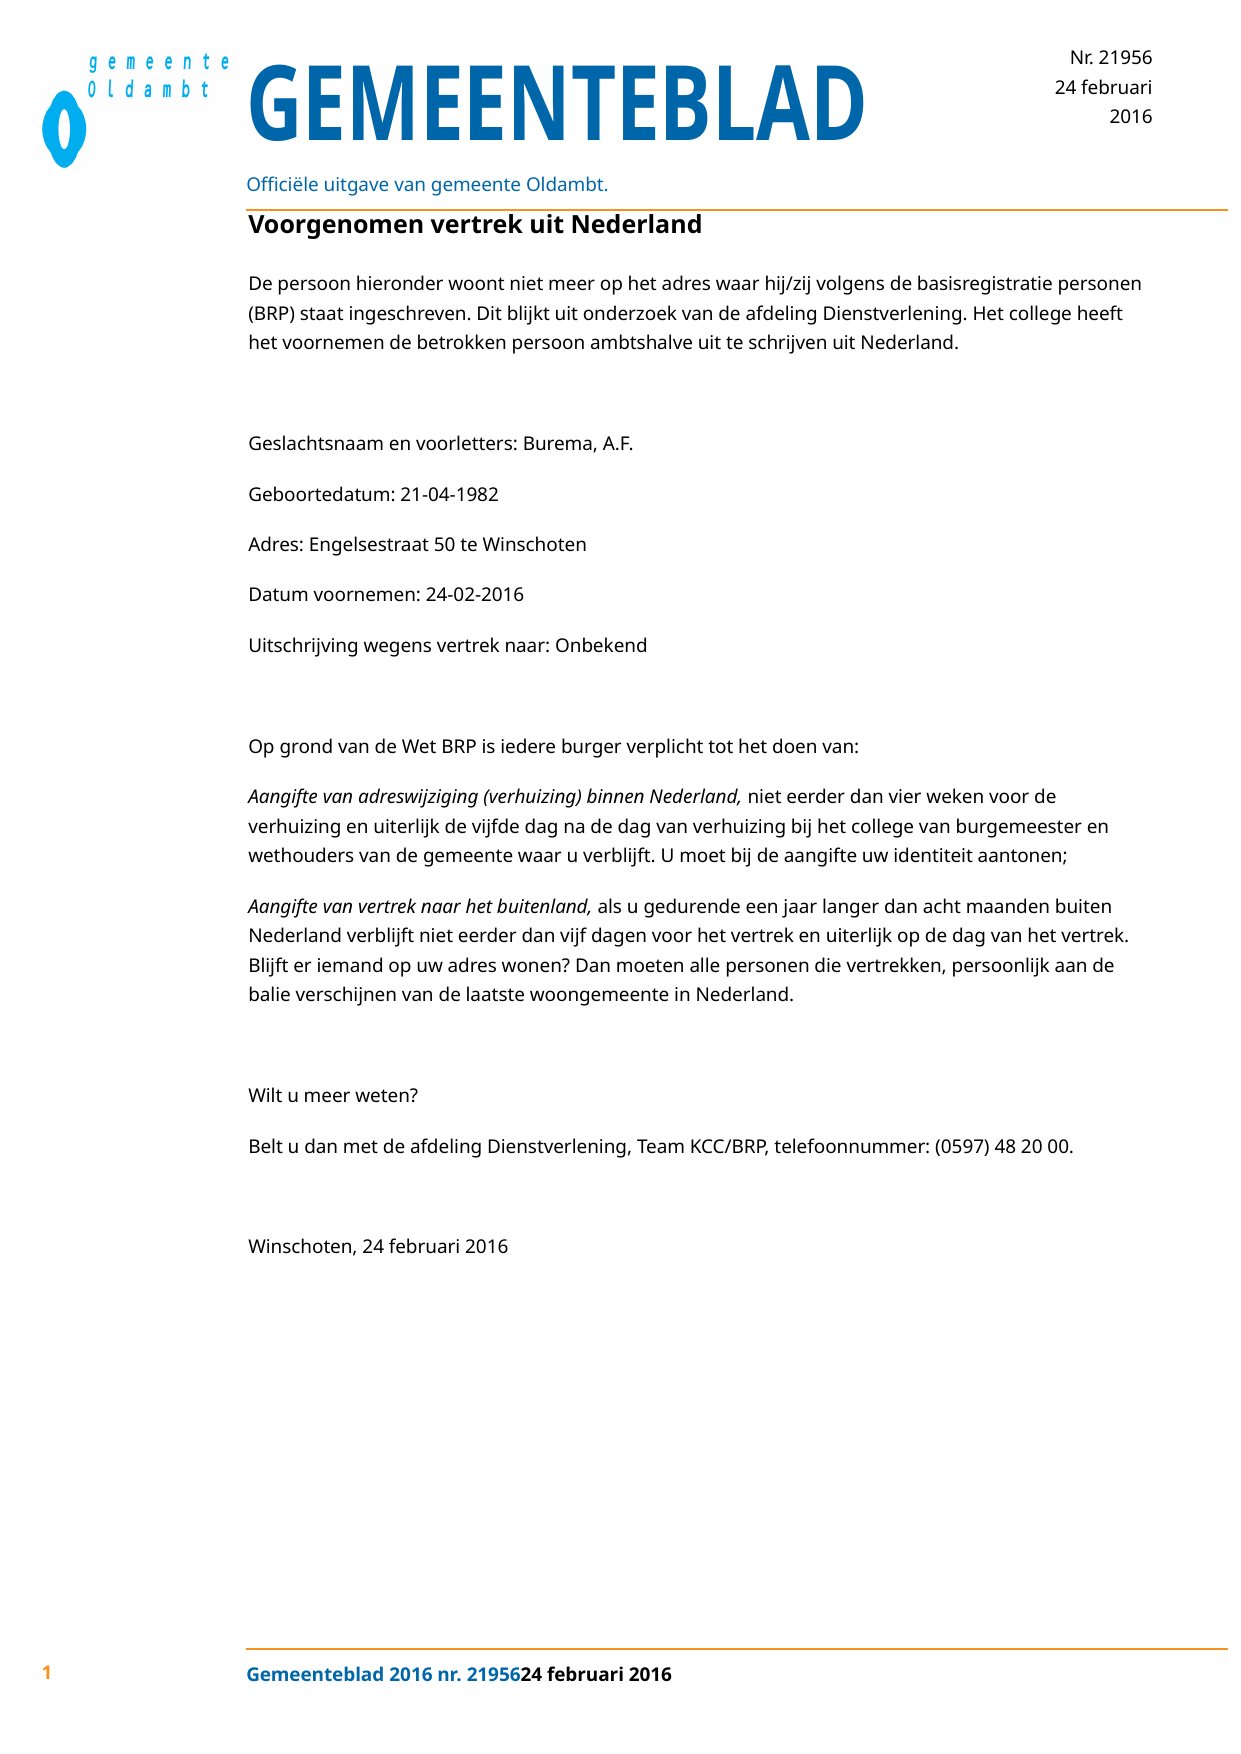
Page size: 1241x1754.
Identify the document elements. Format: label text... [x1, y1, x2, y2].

text De persoon hieronder woont niet meer op het adres waar hij/zij volgens de basisregistratie personen (BRP) staat ingeschreven. Dit blijkt uit onderzoek van de afdeling Dienstverlening. Het college heeft het voornemen de betrokken persoon ambtshalve uit te schrijven uit Nederland. [248, 270, 1152, 355]
text Voorgenomen vertrek uit Nederland [248, 211, 1152, 241]
text Aangifte van adreswijziging (verhuizing) binnen Nederland, niet eerder dan vier weken voor de verhuizing en uiterlijk de vijfde dag na de dag van verhuizing bij het college van burgemeester en wethouders van de gemeente waar u verblijft. U moet bij de aangifte uw identiteit aantonen; [248, 783, 1152, 868]
text Geslachtsnaam en voorletters: Burema, A.F. [248, 430, 1152, 456]
text Wilt u meer weten? [248, 1082, 1152, 1108]
text Belt u dan met de afdeling Dienstverlening, Team KCC/BRP, telefoonnummer: (0597) 48 20 00. [248, 1133, 1152, 1158]
text Adres: Engelsestraat 50 te Winschoten [248, 531, 1152, 557]
text Uitschrijving wegens vertrek naar: Onbekend [248, 632, 1152, 658]
text Winschoten, 24 februari 2016 [248, 1234, 1152, 1259]
text Datum voornemen: 24-02-2016 [248, 582, 1152, 607]
text Geboortedatum: 21-04-1982 [248, 481, 1152, 506]
text Aangifte van vertrek naar het buitenland, als u gedurende een jaar langer dan acht maanden buiten Nederland verblijft niet eerder dan vijf dagen voor het vertrek en uiterlijk op de dag van het vertrek. Blijft er iemand op uw adres wonen? Dan moeten alle personen die vertrekken, persoonlijk aan de balie verschijnen van de laatste woongemeente in Nederland. [248, 893, 1152, 1007]
picture [41, 47, 231, 172]
text Op grond van de Wet BRP is iedere burger verplicht tot het doen van: [248, 733, 1152, 758]
